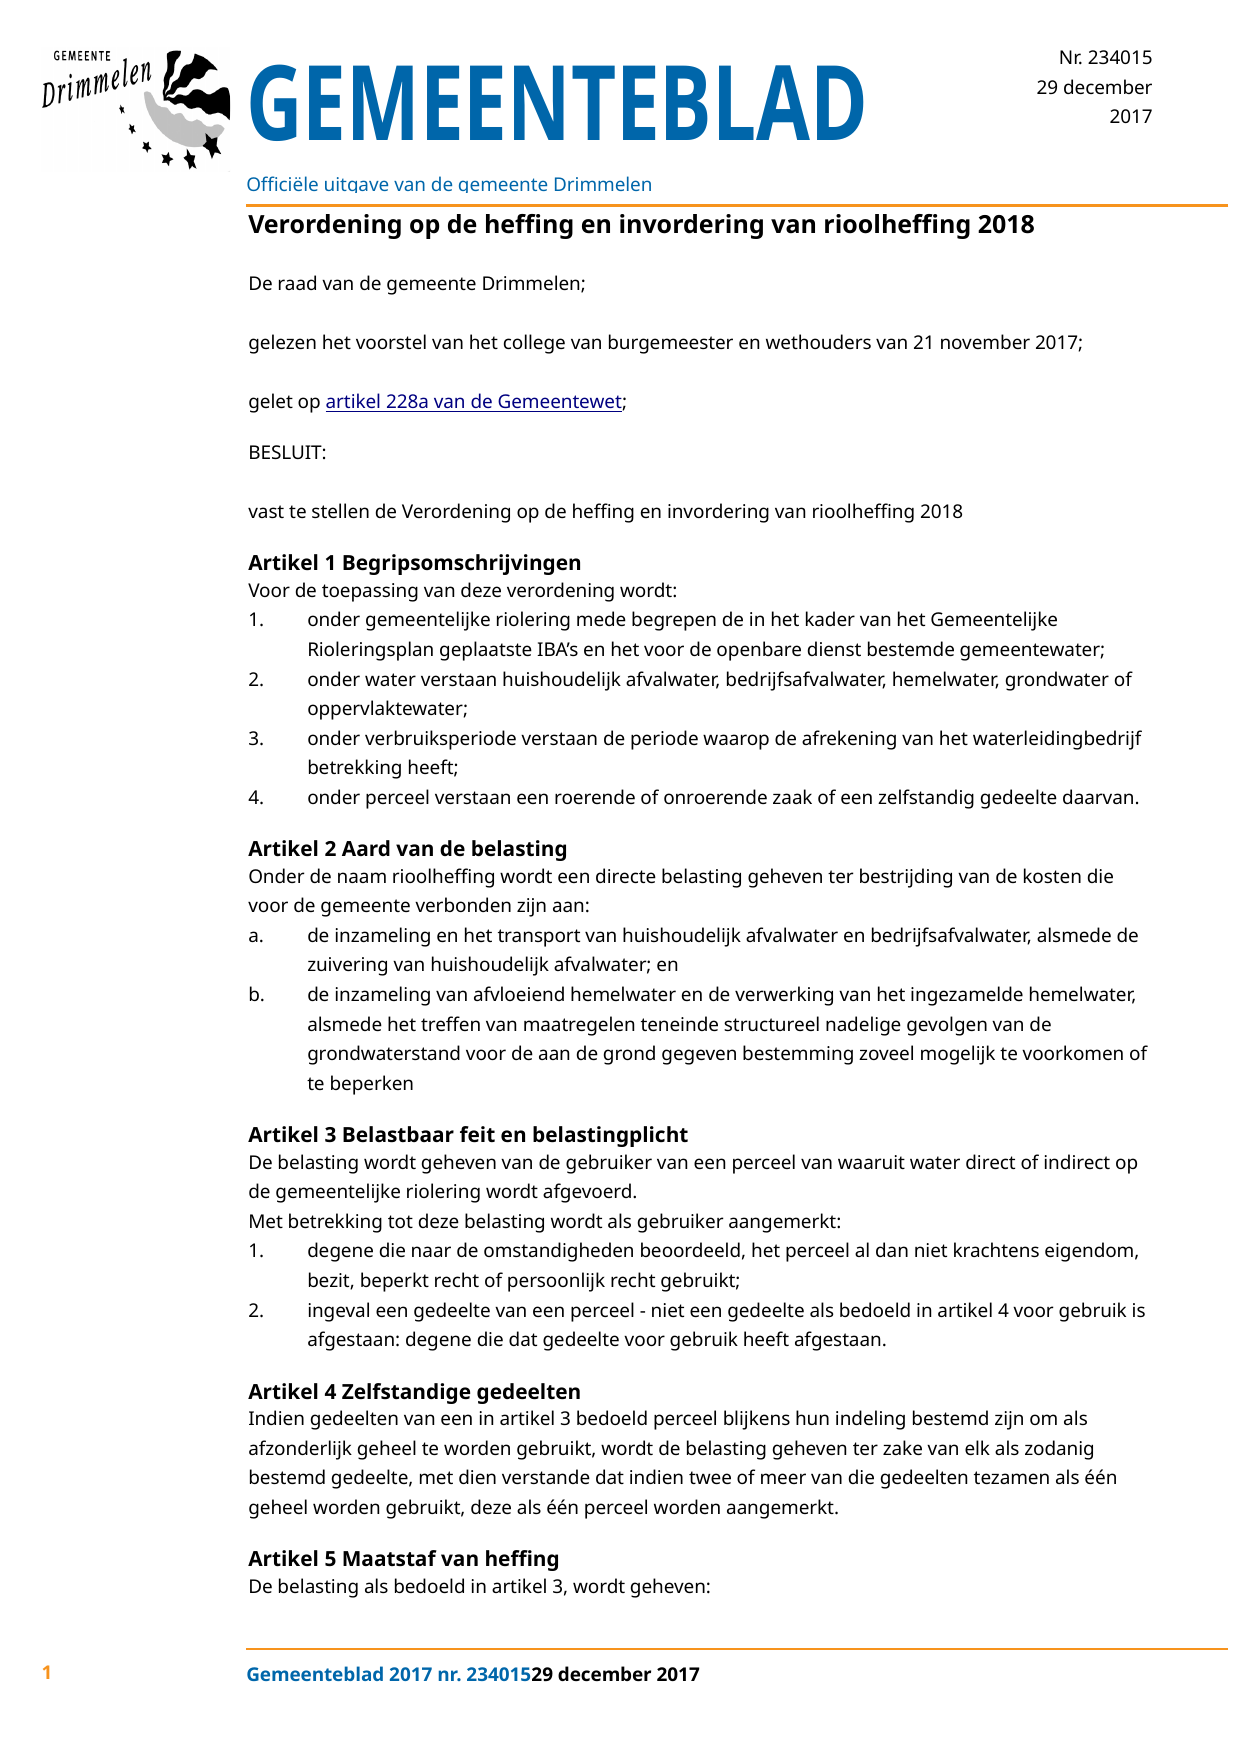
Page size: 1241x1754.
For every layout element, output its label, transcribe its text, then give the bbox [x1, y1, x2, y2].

list onder gemeentelijke riolering mede begrepen de in het kader van het Gemeentelijke Rioleringsplan geplaatste IBA’s en het voor de openbare dienst bestemde gemeentewater; [248, 607, 1152, 662]
list onder verbruiksperiode verstaan de periode waarop de afrekening van het waterleidingbedrijf betrekking heeft; [248, 725, 1152, 780]
text gelezen het voorstel van het college van burgemeester en wethouders van 21 november 2017; [248, 329, 1152, 355]
list ingeval een gedeelte van een perceel - niet een gedeelte als bedoeld in artikel 4 voor gebruik is afgestaan: degene die dat gedeelte voor gebruik heeft afgestaan. [248, 1297, 1152, 1352]
text Indien gedeelten van een in artikel 3 bedoeld perceel blijkens hun indeling bestemd zijn om als afzonderlijk geheel te worden gebruikt, wordt de belasting geheven ter zake van elk als zodanig bestemd gedeelte, met dien verstande dat indien twee of meer van die gedeelten tezamen als één geheel worden gebruikt, deze als één perceel worden aangemerkt. [248, 1405, 1152, 1520]
list degene die naar de omstandigheden beoordeeld, het perceel al dan niet krachtens eigendom, bezit, beperkt recht of persoonlijk recht gebruikt; [248, 1238, 1152, 1293]
text Verordening op de heffing en invordering van rioolheffing 2018 [248, 207, 1152, 241]
text Voor de toepassing van deze verordening wordt: [248, 577, 1152, 603]
text Met betrekking tot deze belasting wordt als gebruiker aangemerkt: [248, 1208, 1152, 1234]
picture [41, 47, 231, 172]
list de inzameling van afvloeiend hemelwater en de verwerking van het ingezamelde hemelwater, alsmede het treffen van maatregelen teneinde structureel nadelige gevolgen van de grondwaterstand voor de aan de grond gegeven bestemming zoveel mogelijk te voorkomen of te beperken [248, 981, 1152, 1096]
text De belasting als bedoeld in artikel 3, wordt geheven: [248, 1573, 1152, 1598]
text De belasting wordt geheven van de gebruiker van een perceel van waaruit water direct of indirect op de gemeentelijke riolering wordt afgevoerd. [248, 1149, 1152, 1204]
text Artikel 3 Belastbaar feit en belastingplicht [248, 1120, 1152, 1149]
text BESLUIT: [248, 439, 1152, 465]
text gelet op artikel 228a van de Gemeentewet; [248, 389, 1152, 414]
text Artikel 2 Aard van de belasting [248, 834, 1152, 863]
text Artikel 1 Begripsomschrijvingen [248, 548, 1152, 577]
text Artikel 4 Zelfstandige gedeelten [248, 1377, 1152, 1405]
text Onder de naam rioolheffing wordt een directe belasting geheven ter bestrijding van de kosten die voor de gemeente verbonden zijn aan: [248, 863, 1152, 918]
list de inzameling en het transport van huishoudelijk afvalwater en bedrijfsafvalwater, alsmede de zuivering van huishoudelijk afvalwater; en [248, 922, 1152, 977]
text De raad van de gemeente Drimmelen; [248, 270, 1152, 296]
list onder perceel verstaan een roerende of onroerende zaak of een zelfstandig gedeelte daarvan. [248, 784, 1152, 810]
text Artikel 5 Maatstaf van heffing [248, 1544, 1152, 1573]
text vast te stellen de Verordening op de heffing en invordering van rioolheffing 2018 [248, 498, 1152, 524]
list onder water verstaan huishoudelijk afvalwater, bedrijfsafvalwater, hemelwater, grondwater of oppervlaktewater; [248, 666, 1152, 721]
